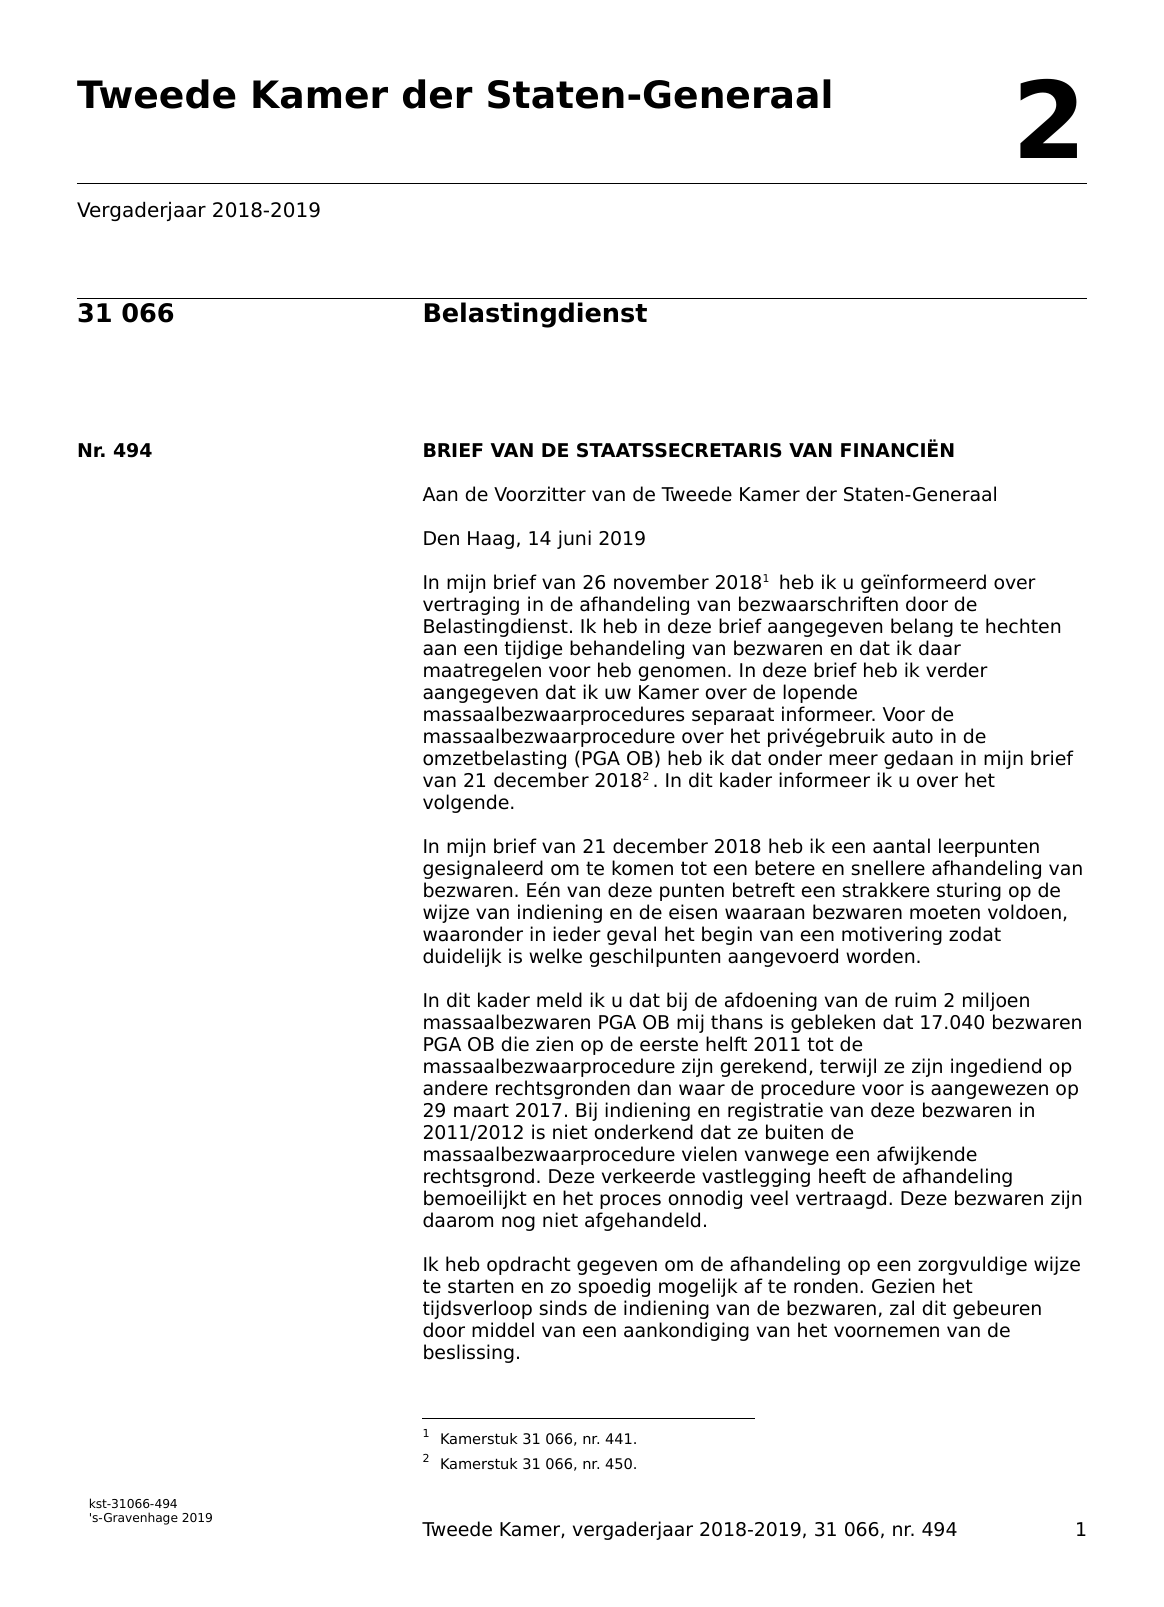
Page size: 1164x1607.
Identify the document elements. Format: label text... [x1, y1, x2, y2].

text In dit kader meld ik u dat bij de afdoening van de ruim 2 miljoen massaalbezwaren PGA OB mij thans is gebleken dat 17.040 bezwaren PGA OB die zien op de eerste helft 2011 tot de massaalbezwaarprocedure zijn gerekend, terwijl ze zijn ingediend op andere rechtsgronden dan waar de procedure voor is aangewezen op 29 maart 2017. Bij indiening en registratie van deze bezwaren in 2011/2012 is niet onderkend dat ze buiten de massaalbezwaarprocedure vielen vanwege een afwijkende rechtsgrond. Deze verkeerde vastlegging heeft de afhandeling bemoeilijkt en het proces onnodig veel vertraagd. Deze bezwaren zijn daarom nog niet afgehandeld. [422, 990, 1087, 1232]
text Ik heb opdracht gegeven om de afhandeling op een zorgvuldige wijze te starten en zo spoedig mogelijk af te ronden. Gezien het tijdsverloop sinds de indiening van de bezwaren, zal dit gebeuren door middel van een aankondiging van het voornemen van de beslissing. [422, 1254, 1087, 1364]
text Kamerstuk 31 066, nr. 441. [422, 1427, 1087, 1449]
table_header 2 [886, 59, 1087, 183]
text Kamerstuk 31 066, nr. 450. [422, 1452, 1087, 1474]
text In mijn brief van 21 december 2018 heb ik een aantal leerpunten gesignaleerd om te komen tot een betere en snellere afhandeling van bezwaren. Eén van deze punten betreft een strakkere sturing op de wijze van indiening en de eisen waaraan bezwaren moeten voldoen, waaronder in ieder geval het begin van een motivering zodat duidelijk is welke geschilpunten aangevoerd worden. [422, 836, 1087, 968]
subtitle Nr. 494 BRIEF VAN DE STAATSSECRETARIS VAN FINANCIËN [77, 440, 1087, 462]
text 's-Gravenhage 2019 [88, 1511, 323, 1525]
table_header Tweede Kamer der Staten-Generaal [77, 59, 886, 183]
table_cell Vergaderjaar 2018-2019 [77, 184, 1087, 298]
text kst-31066-494 [88, 1497, 323, 1511]
text Den Haag, 14 juni 2019 [422, 528, 1087, 550]
text Aan de Voorzitter van de Tweede Kamer der Staten-Generaal [422, 484, 1087, 506]
subtitle 31 066 Belastingdienst [77, 299, 1087, 329]
text In mijn brief van 26 november 2018 heb ik u geïnformeerd over vertraging in de afhandeling van bezwaarschriften door de Belastingdienst. Ik heb in deze brief aangegeven belang te hechten aan een tijdige behandeling van bezwaren en dat ik daar maatregelen voor heb genomen. In deze brief heb ik verder aangegeven dat ik uw Kamer over de lopende massaalbezwaarprocedures separaat informeer. Voor de massaalbezwaarprocedure over het privégebruik auto in de omzetbelasting (PGA OB) heb ik dat onder meer gedaan in mijn brief van 21 december 2018. In dit kader informeer ik u over het volgende. [422, 572, 1087, 814]
